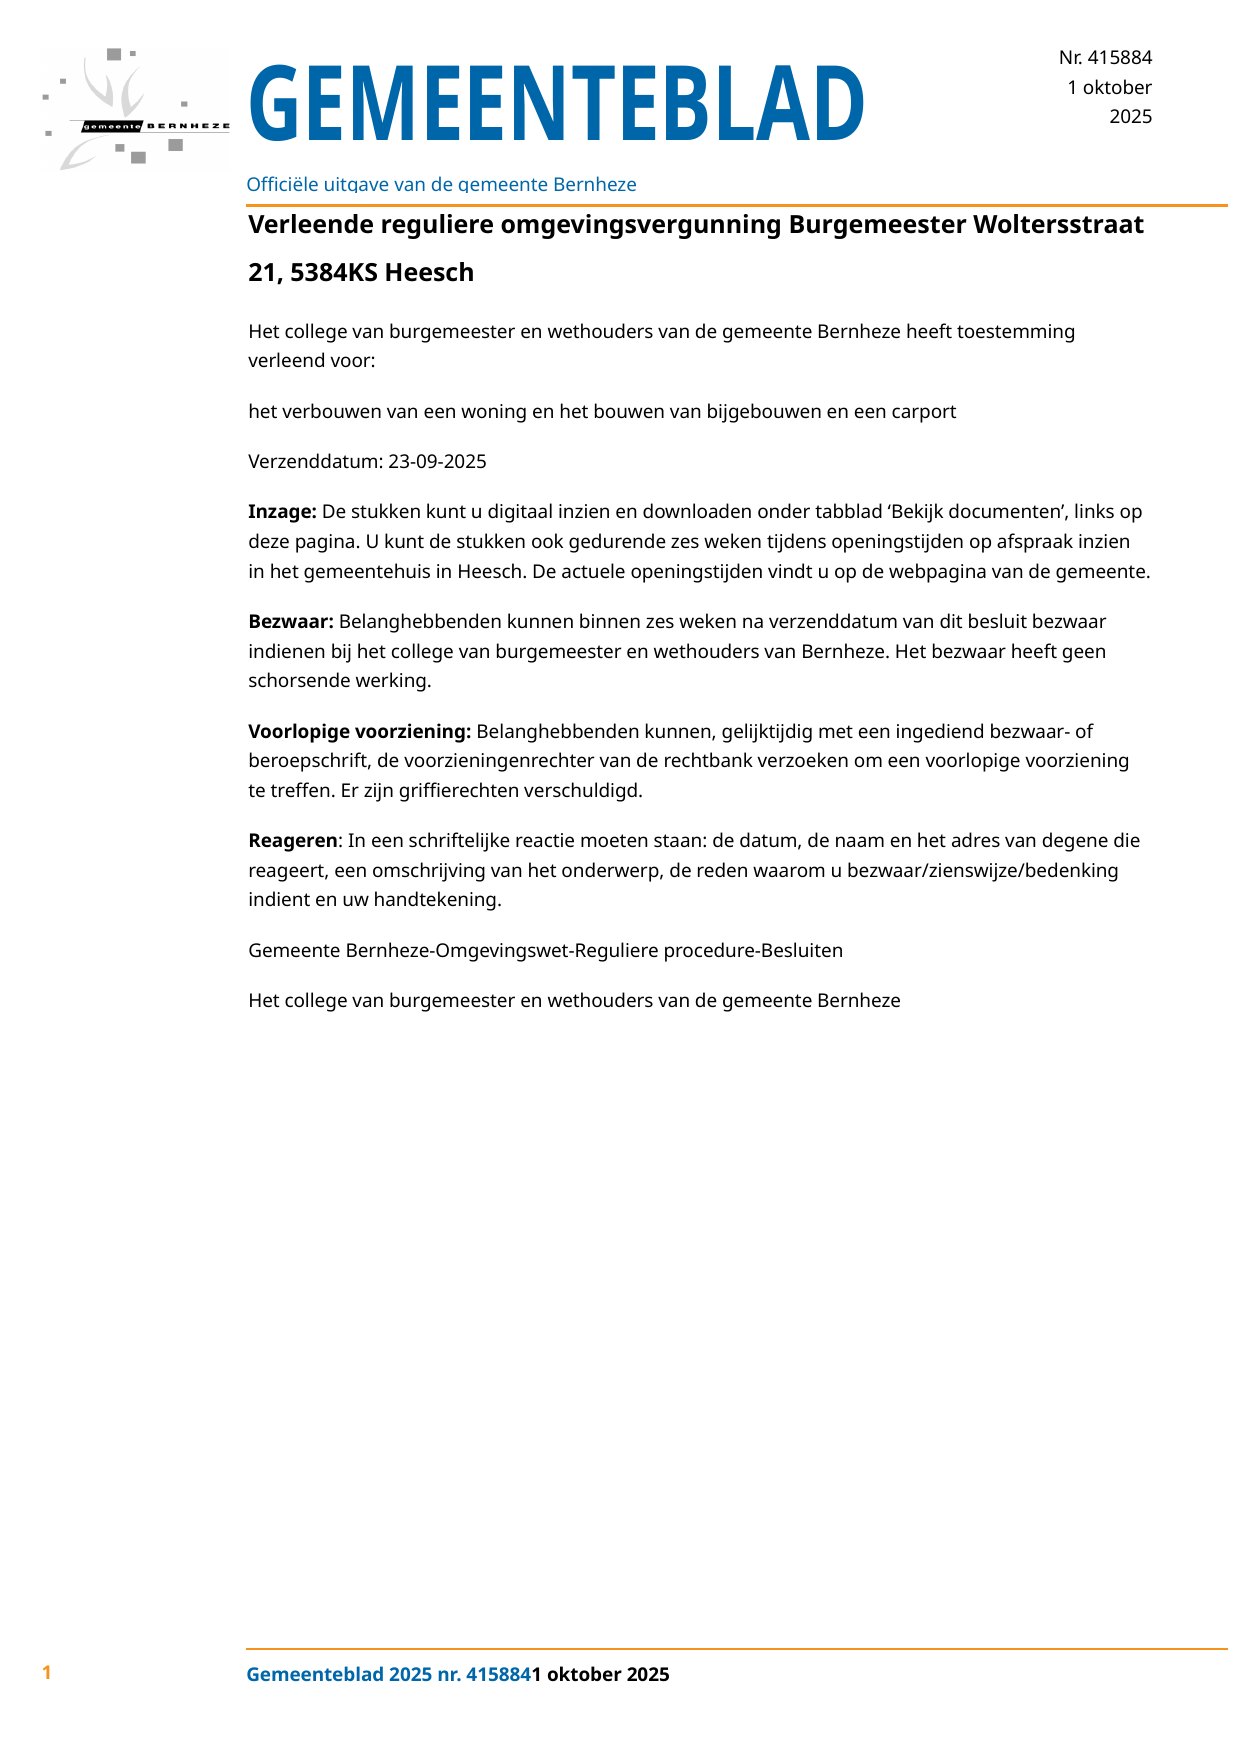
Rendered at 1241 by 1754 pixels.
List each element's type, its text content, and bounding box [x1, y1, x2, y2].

text Inzage: De stukken kunt u digitaal inzien en downloaden onder tabblad ‘Bekijk documenten’, links op deze pagina. U kunt de stukken ook gedurende zes weken tijdens openingstijden op afspraak inzien in het gemeentehuis in Heesch. De actuele openingstijden vindt u op de webpagina van de gemeente. [248, 499, 1152, 584]
text Verzenddatum: 23-09-2025 [248, 448, 1152, 474]
picture [41, 47, 231, 172]
text het verbouwen van een woning en het bouwen van bijgebouwen en een carport [248, 398, 1152, 424]
text Bezwaar: Belanghebbenden kunnen binnen zes weken na verzenddatum van dit besluit bezwaar indienen bij het college van burgemeester en wethouders van Bernheze. Het bezwaar heeft geen schorsende werking. [248, 608, 1152, 693]
text Het college van burgemeester en wethouders van de gemeente Bernheze [248, 987, 1152, 1013]
text Het college van burgemeester en wethouders van de gemeente Bernheze heeft toestemming verleend voor: [248, 318, 1152, 373]
text Voorlopige voorziening: Belanghebbenden kunnen, gelijktijdig met een ingediend bezwaar- of beroepschrift, de voorzieningenrechter van de rechtbank verzoeken om een voorlopige voorziening te treffen. Er zijn griffierechten verschuldigd. [248, 718, 1152, 803]
text Reageren: In een schriftelijke reactie moeten staan: de datum, de naam en het adres van degene die reageert, een omschrijving van het onderwerp, de reden waarom u bezwaar/zienswijze/bedenking indient en uw handtekening. [248, 827, 1152, 912]
text Gemeente Bernheze-Omgevingswet-Reguliere procedure-Besluiten [248, 937, 1152, 963]
text Verleende reguliere omgevingsvergunning Burgemeester Woltersstraat 21, 5384KS Heesch [248, 207, 1152, 288]
